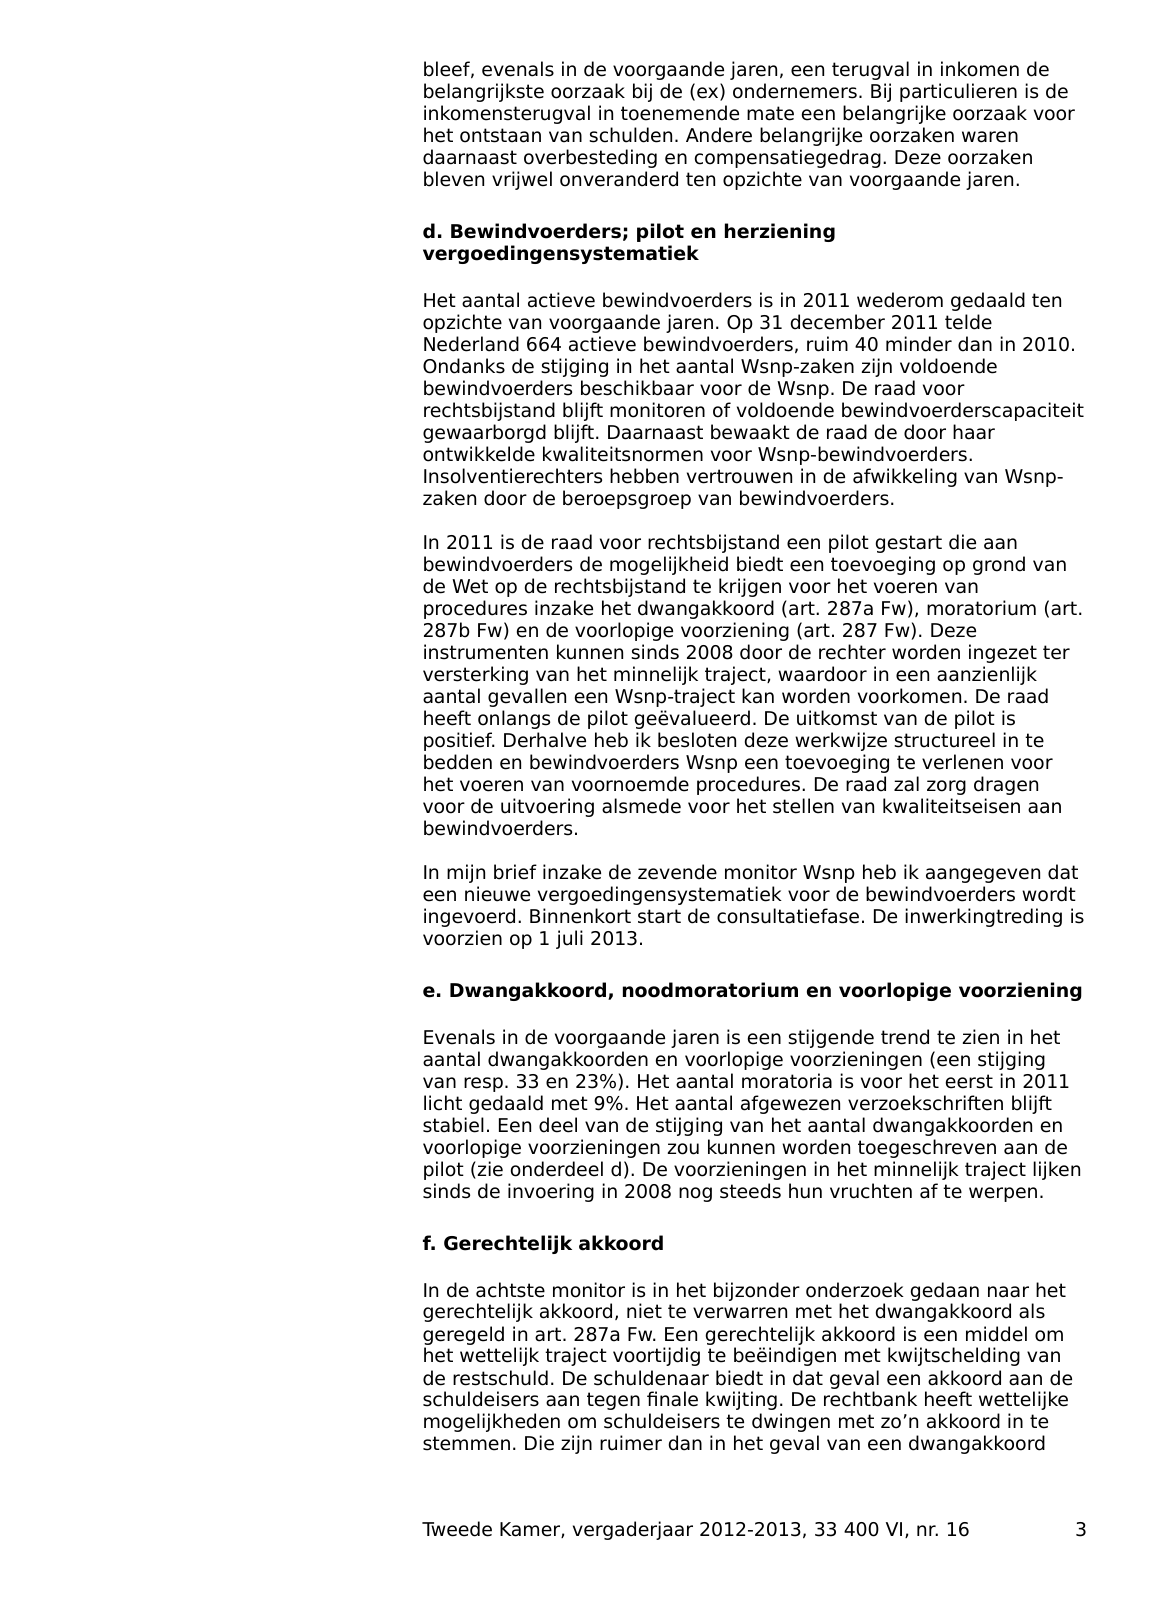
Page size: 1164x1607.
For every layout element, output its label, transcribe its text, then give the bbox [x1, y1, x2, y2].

subtitle d. Bewindvoerders; pilot en herziening vergoedingensystematiek [422, 221, 1087, 265]
subtitle e. Dwangakkoord, noodmoratorium en voorlopige voorziening [422, 980, 1087, 1002]
text Evenals in de voorgaande jaren is een stijgende trend te zien in het aantal dwangakkoorden en voorlopige voorzieningen (een stijging van resp. 33 en 23%). Het aantal moratoria is voor het eerst in 2011 licht gedaald met 9%. Het aantal afgewezen verzoekschriften blijft stabiel. Een deel van de stijging van het aantal dwangakkoorden en voorlopige voorzieningen zou kunnen worden toegeschreven aan de pilot (zie onderdeel d). De voorzieningen in het minnelijk traject lijken sinds de invoering in 2008 nog steeds hun vruchten af te werpen. [422, 1027, 1087, 1202]
text bleef, evenals in de voorgaande jaren, een terugval in inkomen de belangrijkste oorzaak bij de (ex) ondernemers. Bij particulieren is de inkomensterugval in toenemende mate een belangrijke oorzaak voor het ontstaan van schulden. Andere belangrijke oorzaken waren daarnaast overbesteding en compensatiegedrag. Deze oorzaken bleven vrijwel onveranderd ten opzichte van voorgaande jaren. [422, 59, 1087, 191]
text Het aantal actieve bewindvoerders is in 2011 wederom gedaald ten opzichte van voorgaande jaren. Op 31 december 2011 telde Nederland 664 actieve bewindvoerders, ruim 40 minder dan in 2010. Ondanks de stijging in het aantal Wsnp-zaken zijn voldoende bewindvoerders beschikbaar voor de Wsnp. De raad voor rechtsbijstand blijft monitoren of voldoende bewindvoerderscapaciteit gewaarborgd blijft. Daarnaast bewaakt de raad de door haar ontwikkelde kwaliteitsnormen voor Wsnp-bewindvoerders. Insolventierechters hebben vertrouwen in de afwikkeling van Wsnp-zaken door de beroepsgroep van bewindvoerders. [422, 290, 1087, 510]
text In 2011 is de raad voor rechtsbijstand een pilot gestart die aan bewindvoerders de mogelijkheid biedt een toevoeging op grond van de Wet op de rechtsbijstand te krijgen voor het voeren van procedures inzake het dwangakkoord (art. 287a Fw), moratorium (art. 287b Fw) en de voorlopige voorziening (art. 287 Fw). Deze instrumenten kunnen sinds 2008 door de rechter worden ingezet ter versterking van het minnelijk traject, waardoor in een aanzienlijk aantal gevallen een Wsnp-traject kan worden voorkomen. De raad heeft onlangs de pilot geëvalueerd. De uitkomst van de pilot is positief. Derhalve heb ik besloten deze werkwijze structureel in te bedden en bewindvoerders Wsnp een toevoeging te verlenen voor het voeren van voornoemde procedures. De raad zal zorg dragen voor de uitvoering alsmede voor het stellen van kwaliteitseisen aan bewindvoerders. [422, 532, 1087, 839]
text In mijn brief inzake de zevende monitor Wsnp heb ik aangegeven dat een nieuwe vergoedingensystematiek voor de bewindvoerders wordt ingevoerd. Binnenkort start de consultatiefase. De inwerkingtreding is voorzien op 1 juli 2013. [422, 862, 1087, 950]
subtitle f. Gerechtelijk akkoord [422, 1232, 1087, 1254]
text In de achtste monitor is in het bijzonder onderzoek gedaan naar het gerechtelijk akkoord, niet te verwarren met het dwangakkoord als geregeld in art. 287a Fw. Een gerechtelijk akkoord is een middel om het wettelijk traject voortijdig te beëindigen met kwijtschelding van de restschuld. De schuldenaar biedt in dat geval een akkoord aan de schuldeisers aan tegen finale kwijting. De rechtbank heeft wettelijke mogelijkheden om schuldeisers te dwingen met zo’n akkoord in te stemmen. Die zijn ruimer dan in het geval van een dwangakkoord [422, 1279, 1087, 1455]
